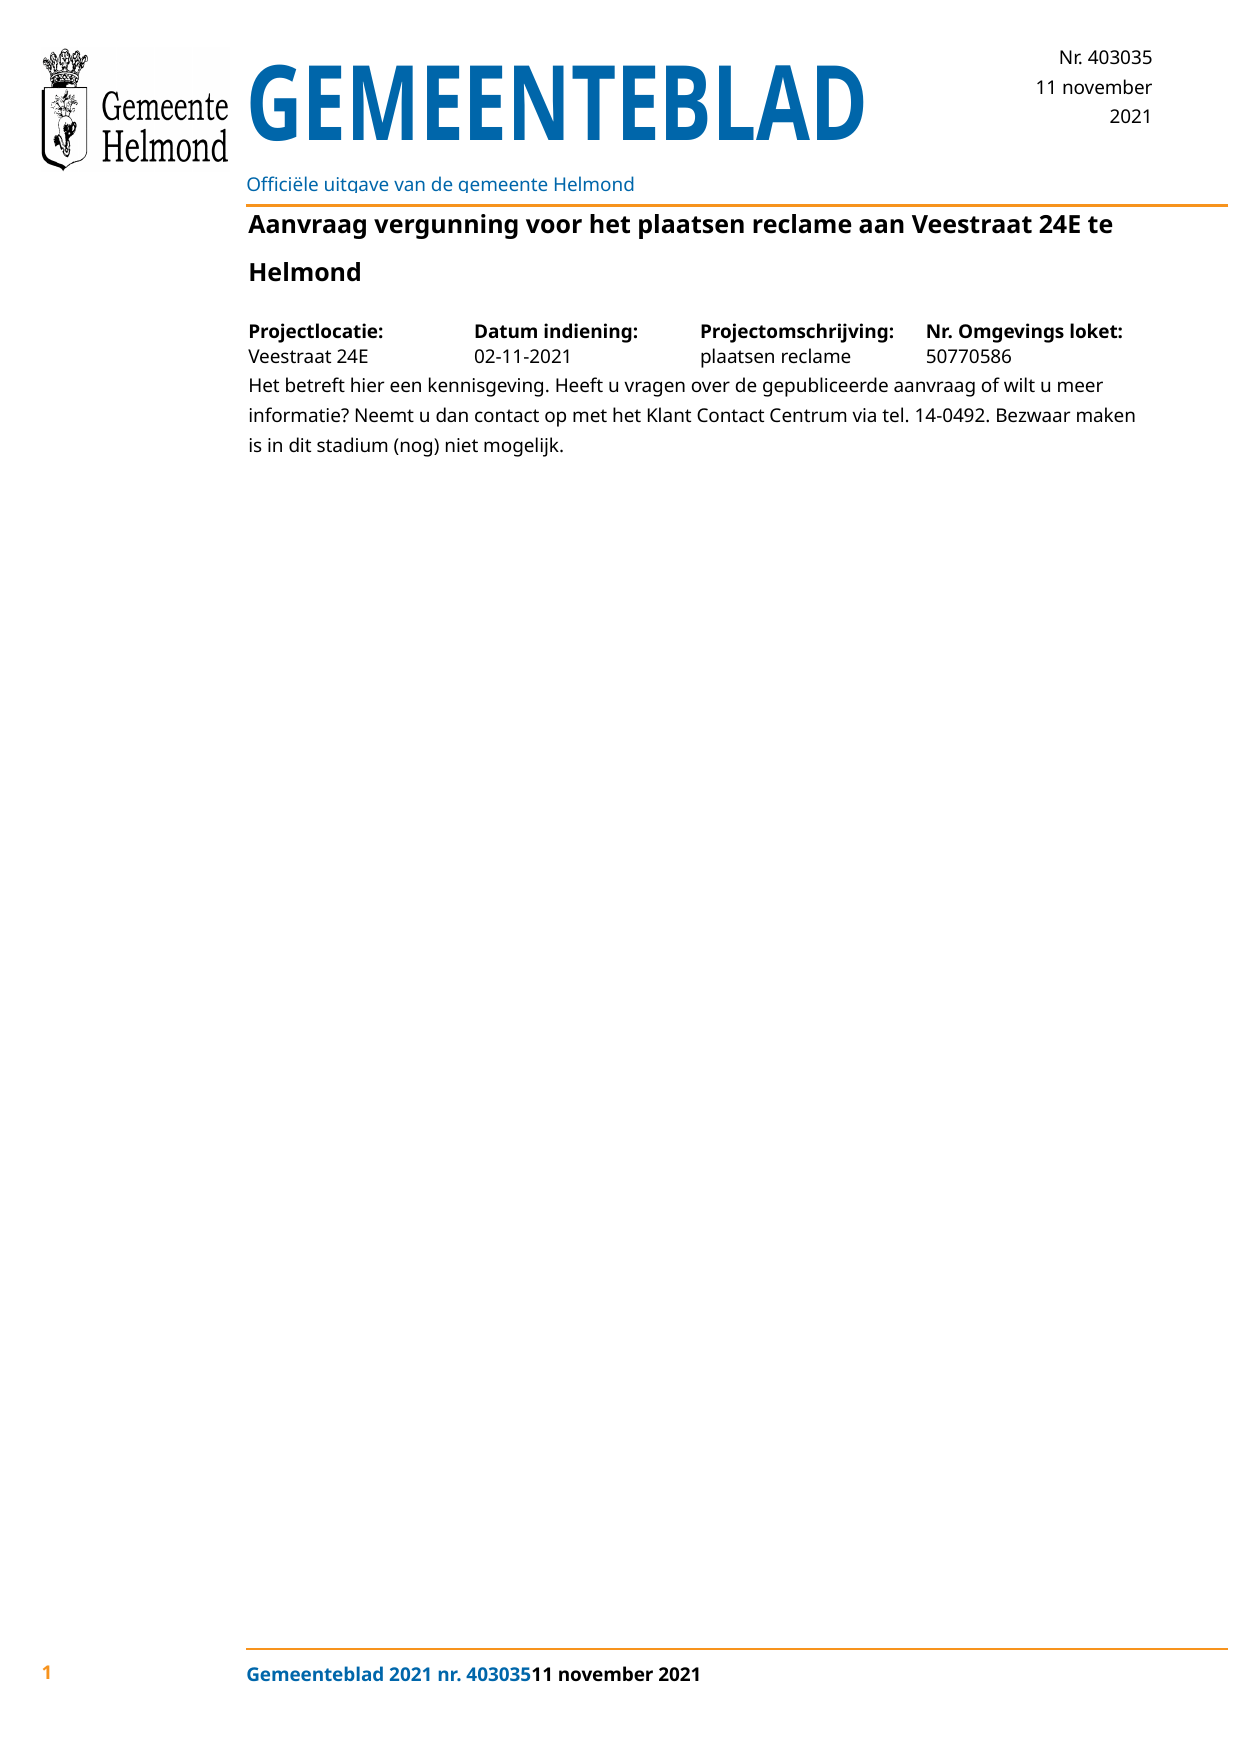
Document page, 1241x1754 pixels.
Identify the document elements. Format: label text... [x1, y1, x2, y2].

table_cell plaatsen reclame [700, 344, 926, 369]
text Aanvraag vergunning voor het plaatsen reclame aan Veestraat 24E te Helmond [248, 207, 1152, 288]
table_header Nr. Omgevings loket: [926, 318, 1152, 344]
picture [41, 47, 231, 172]
table_header Projectlocatie: [248, 318, 474, 344]
table_cell 02-11-2021 [474, 344, 700, 369]
table_header Projectomschrijving: [700, 318, 926, 344]
text Het betreft hier een kennisgeving. Heeft u vragen over de gepubliceerde aanvraag of wilt u meer informatie? Neemt u dan contact op met het Klant Contact Centrum via tel. 14-0492. Bezwaar maken is in dit stadium (nog) niet mogelijk. [248, 373, 1152, 458]
table_cell Veestraat 24E [248, 344, 474, 369]
table_header Datum indiening: [474, 318, 700, 344]
table_cell 50770586 [926, 344, 1152, 369]
